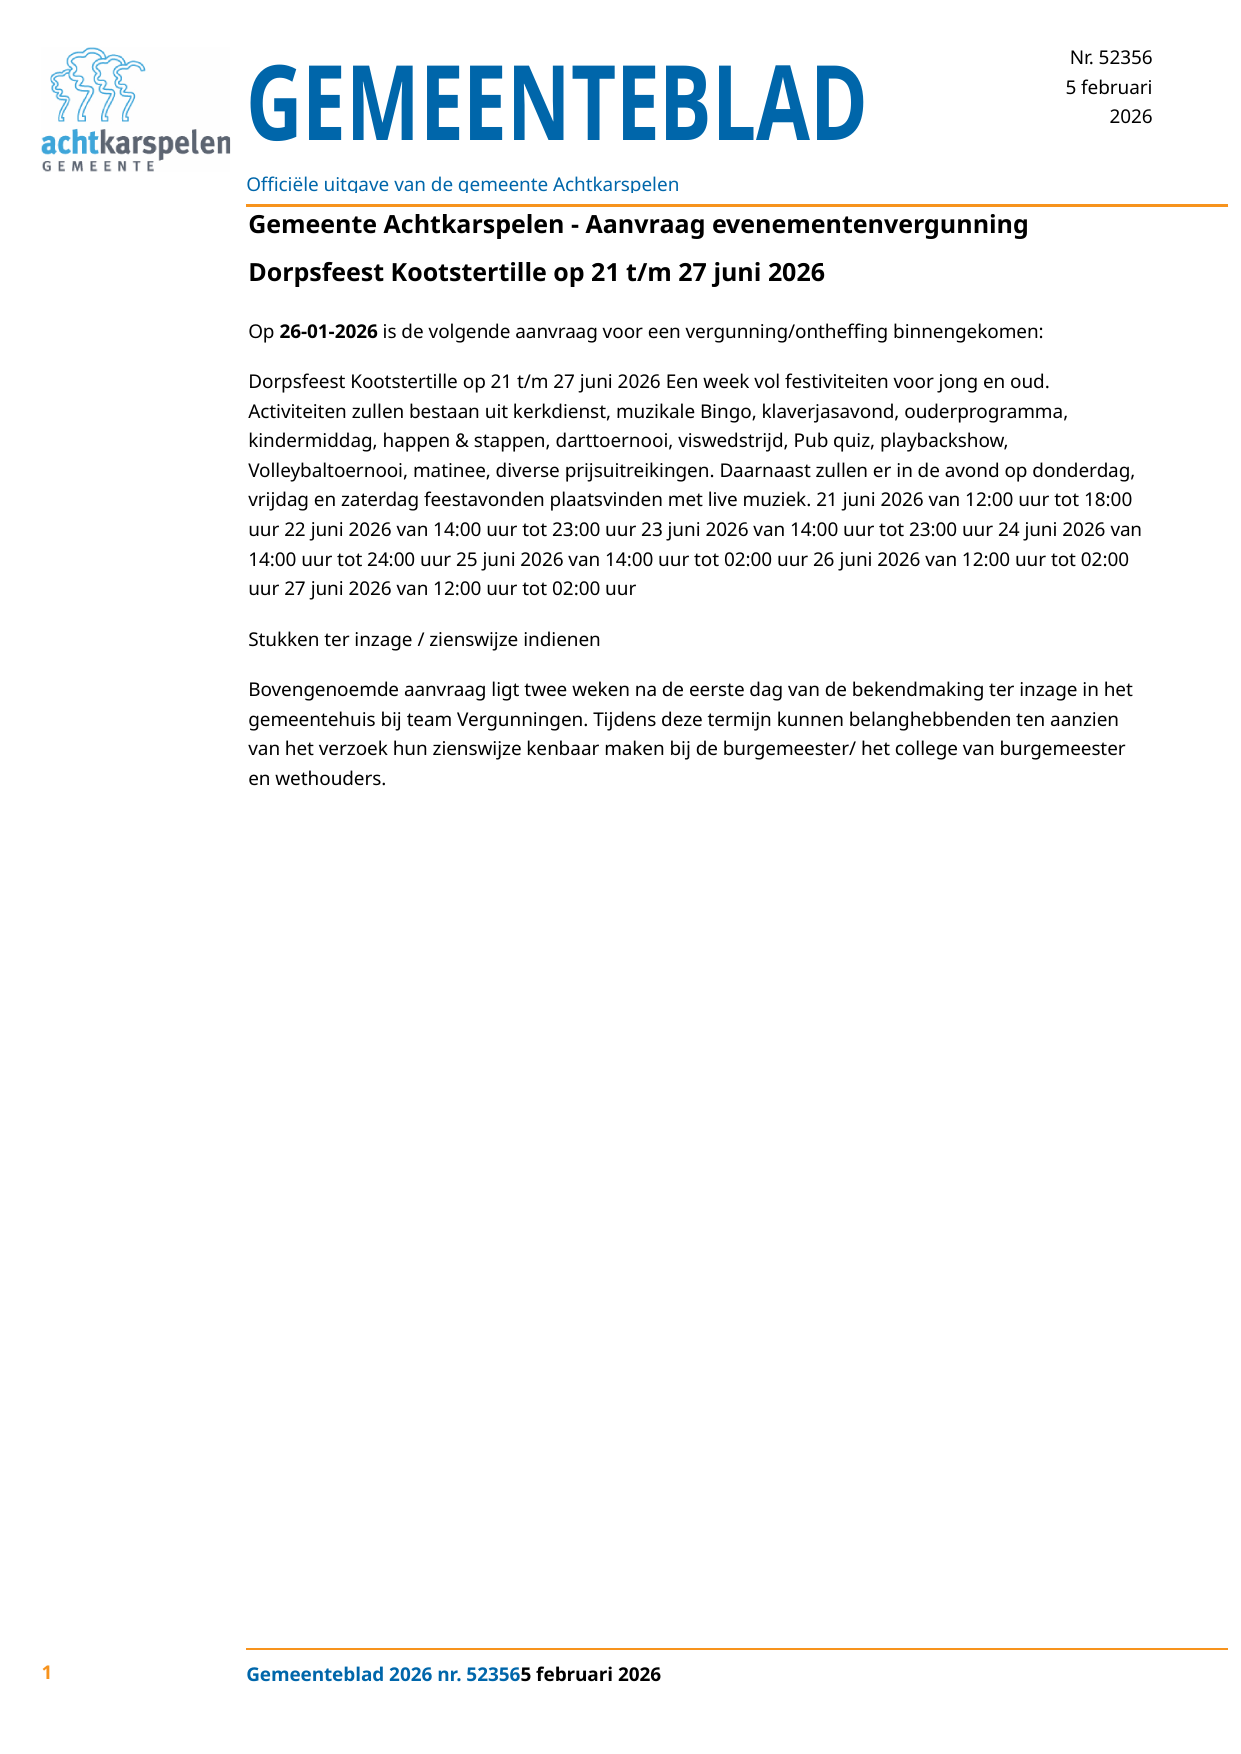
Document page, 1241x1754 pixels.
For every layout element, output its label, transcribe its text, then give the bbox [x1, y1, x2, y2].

text Op 26-01-2026 is de volgende aanvraag voor een vergunning/ontheffing binnengekomen: [248, 318, 1152, 344]
text Gemeente Achtkarspelen - Aanvraag evenementenvergunning Dorpsfeest Kootstertille op 21 t/m 27 juni 2026 [248, 207, 1152, 288]
text Bovengenoemde aanvraag ligt twee weken na de eerste dag van de bekendmaking ter inzage in het gemeentehuis bij team Vergunningen. Tijdens deze termijn kunnen belanghebbenden ten aanzien van het verzoek hun zienswijze kenbaar maken bij de burgemeester/ het college van burgemeester en wethouders. [248, 676, 1152, 791]
text Dorpsfeest Kootstertille op 21 t/m 27 juni 2026 Een week vol festiviteiten voor jong en oud. Activiteiten zullen bestaan uit kerkdienst, muzikale Bingo, klaverjasavond, ouderprogramma, kindermiddag, happen & stappen, darttoernooi, viswedstrijd, Pub quiz, playbackshow, Volleybaltoernooi, matinee, diverse prijsuitreikingen. Daarnaast zullen er in de avond op donderdag, vrijdag en zaterdag feestavonden plaatsvinden met live muziek. 21 juni 2026 van 12:00 uur tot 18:00 uur 22 juni 2026 van 14:00 uur tot 23:00 uur 23 juni 2026 van 14:00 uur tot 23:00 uur 24 juni 2026 van 14:00 uur tot 24:00 uur 25 juni 2026 van 14:00 uur tot 02:00 uur 26 juni 2026 van 12:00 uur tot 02:00 uur 27 juni 2026 van 12:00 uur tot 02:00 uur [248, 368, 1152, 601]
picture [41, 47, 231, 172]
text Stukken ter inzage / zienswijze indienen [248, 626, 1152, 652]
